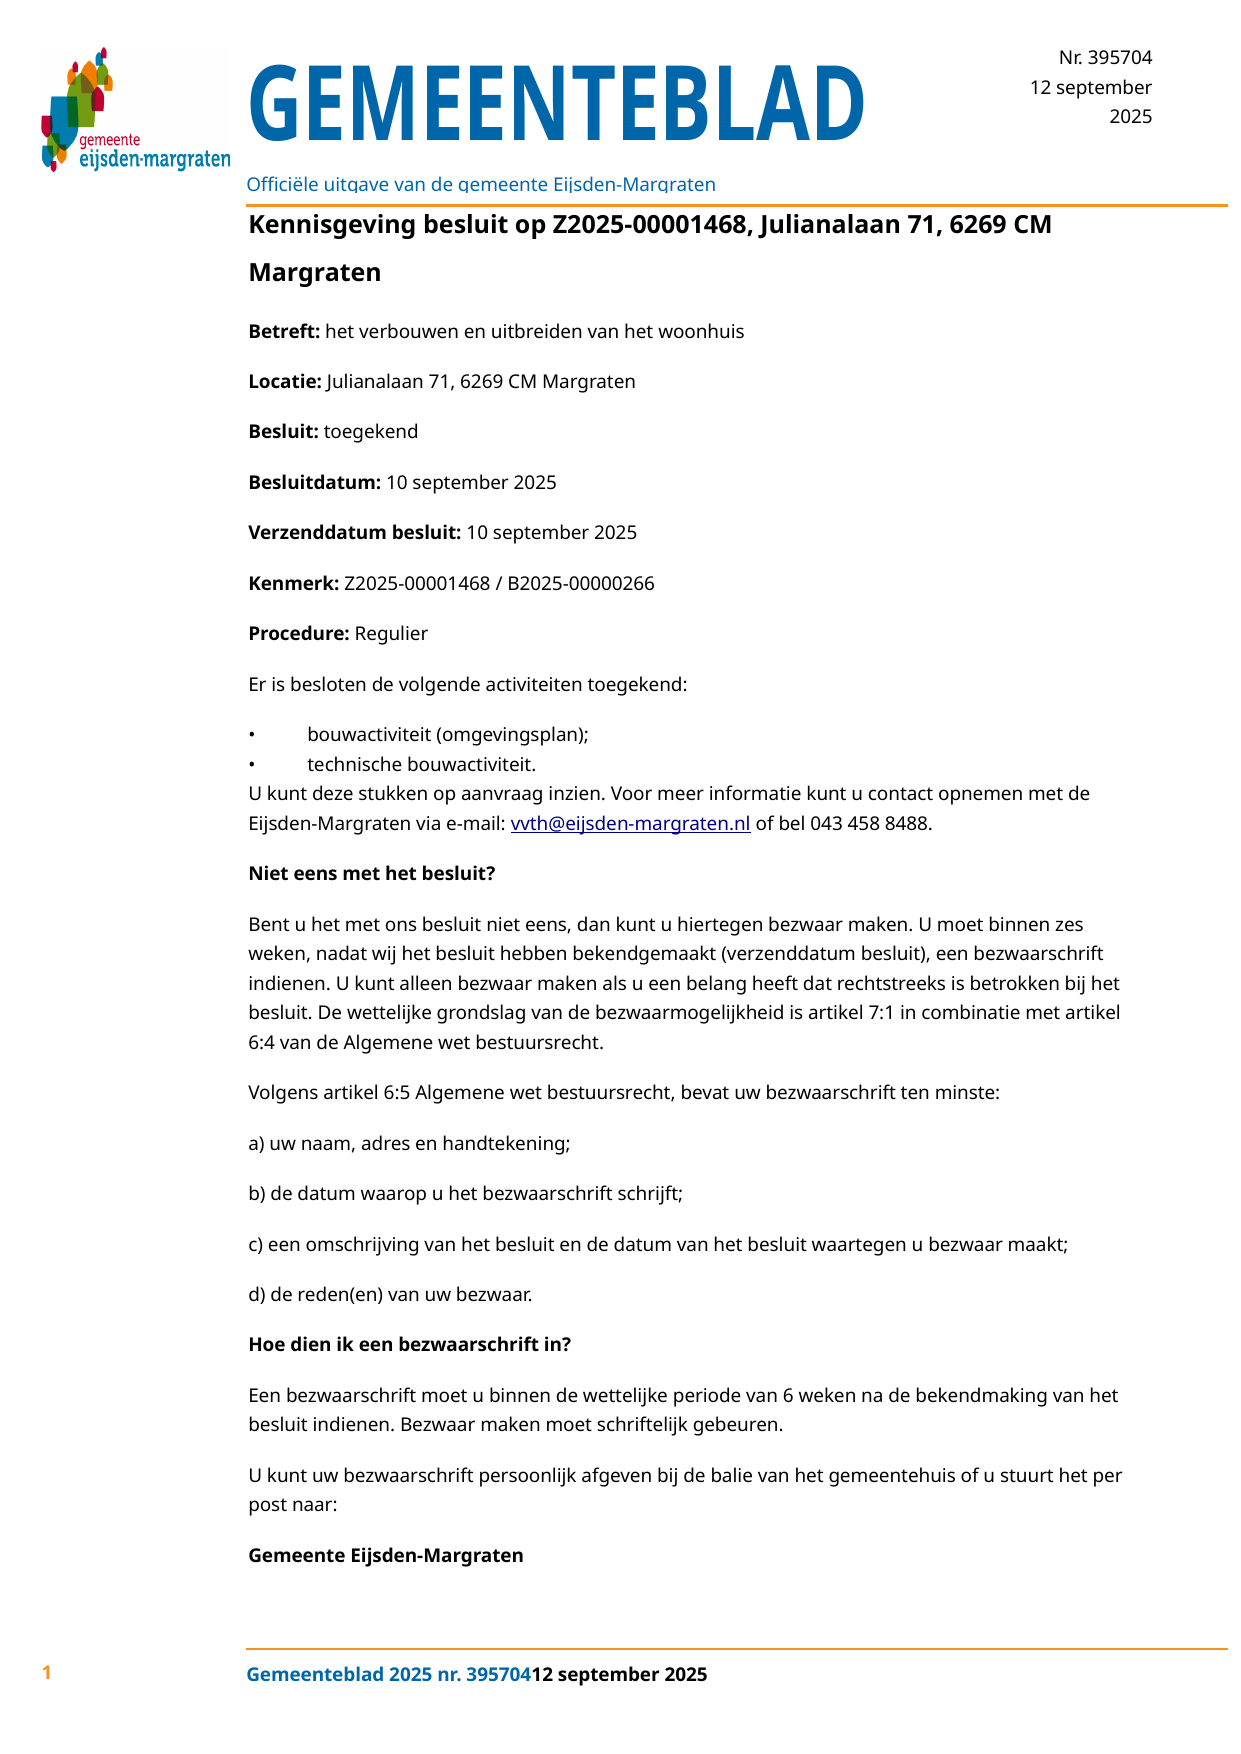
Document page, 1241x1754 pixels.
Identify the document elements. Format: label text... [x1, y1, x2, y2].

text Kenmerk: Z2025-00001468 / B2025-00000266 [248, 570, 1152, 596]
text Besluitdatum: 10 september 2025 [248, 469, 1152, 495]
text Er is besloten de volgende activiteiten toegekend: [248, 671, 1152, 697]
text Locatie: Julianalaan 71, 6269 CM Margraten [248, 368, 1152, 394]
text Niet eens met het besluit? [248, 860, 1152, 886]
text Gemeente Eijsden-Margraten [248, 1542, 1152, 1568]
text c) een omschrijving van het besluit en de datum van het besluit waartegen u bezwaar maakt; [248, 1231, 1152, 1257]
text U kunt deze stukken op aanvraag inzien. Voor meer informatie kunt u contact opnemen met de Eijsden-Margraten via e-mail: vvth@eijsden-margraten.nl of bel 043 458 8488. [248, 780, 1152, 836]
text Betreft: het verbouwen en uitbreiden van het woonhuis [248, 318, 1152, 344]
text Kennisgeving besluit op Z2025-00001468, Julianalaan 71, 6269 CM Margraten [248, 207, 1152, 288]
text d) de reden(en) van uw bezwaar. [248, 1281, 1152, 1307]
text Volgens artikel 6:5 Algemene wet bestuursrecht, bevat uw bezwaarschrift ten minste: [248, 1079, 1152, 1105]
list technische bouwactiviteit. [248, 751, 1152, 777]
text b) de datum waarop u het bezwaarschrift schrijft; [248, 1180, 1152, 1206]
text Hoe dien ik een bezwaarschrift in? [248, 1332, 1152, 1357]
text Procedure: Regulier [248, 620, 1152, 646]
picture [41, 47, 231, 172]
text a) uw naam, adres en handtekening; [248, 1130, 1152, 1156]
text Besluit: toegekend [248, 419, 1152, 444]
list bouwactiviteit (omgevingsplan); [248, 721, 1152, 747]
text Bent u het met ons besluit niet eens, dan kunt u hiertegen bezwaar maken. U moet binnen zes weken, nadat wij het besluit hebben bekendgemaakt (verzenddatum besluit), een bezwaarschrift indienen. U kunt alleen bezwaar maken als u een belang heeft dat rechtstreeks is betrokken bij het besluit. De wettelijke grondslag van de bezwaarmogelijkheid is artikel 7:1 in combinatie met artikel 6:4 van de Algemene wet bestuursrecht. [248, 911, 1152, 1055]
text Verzenddatum besluit: 10 september 2025 [248, 519, 1152, 545]
text Een bezwaarschrift moet u binnen de wettelijke periode van 6 weken na de bekendmaking van het besluit indienen. Bezwaar maken moet schriftelijk gebeuren. [248, 1382, 1152, 1437]
text U kunt uw bezwaarschrift persoonlijk afgeven bij de balie van het gemeentehuis of u stuurt het per post naar: [248, 1462, 1152, 1517]
